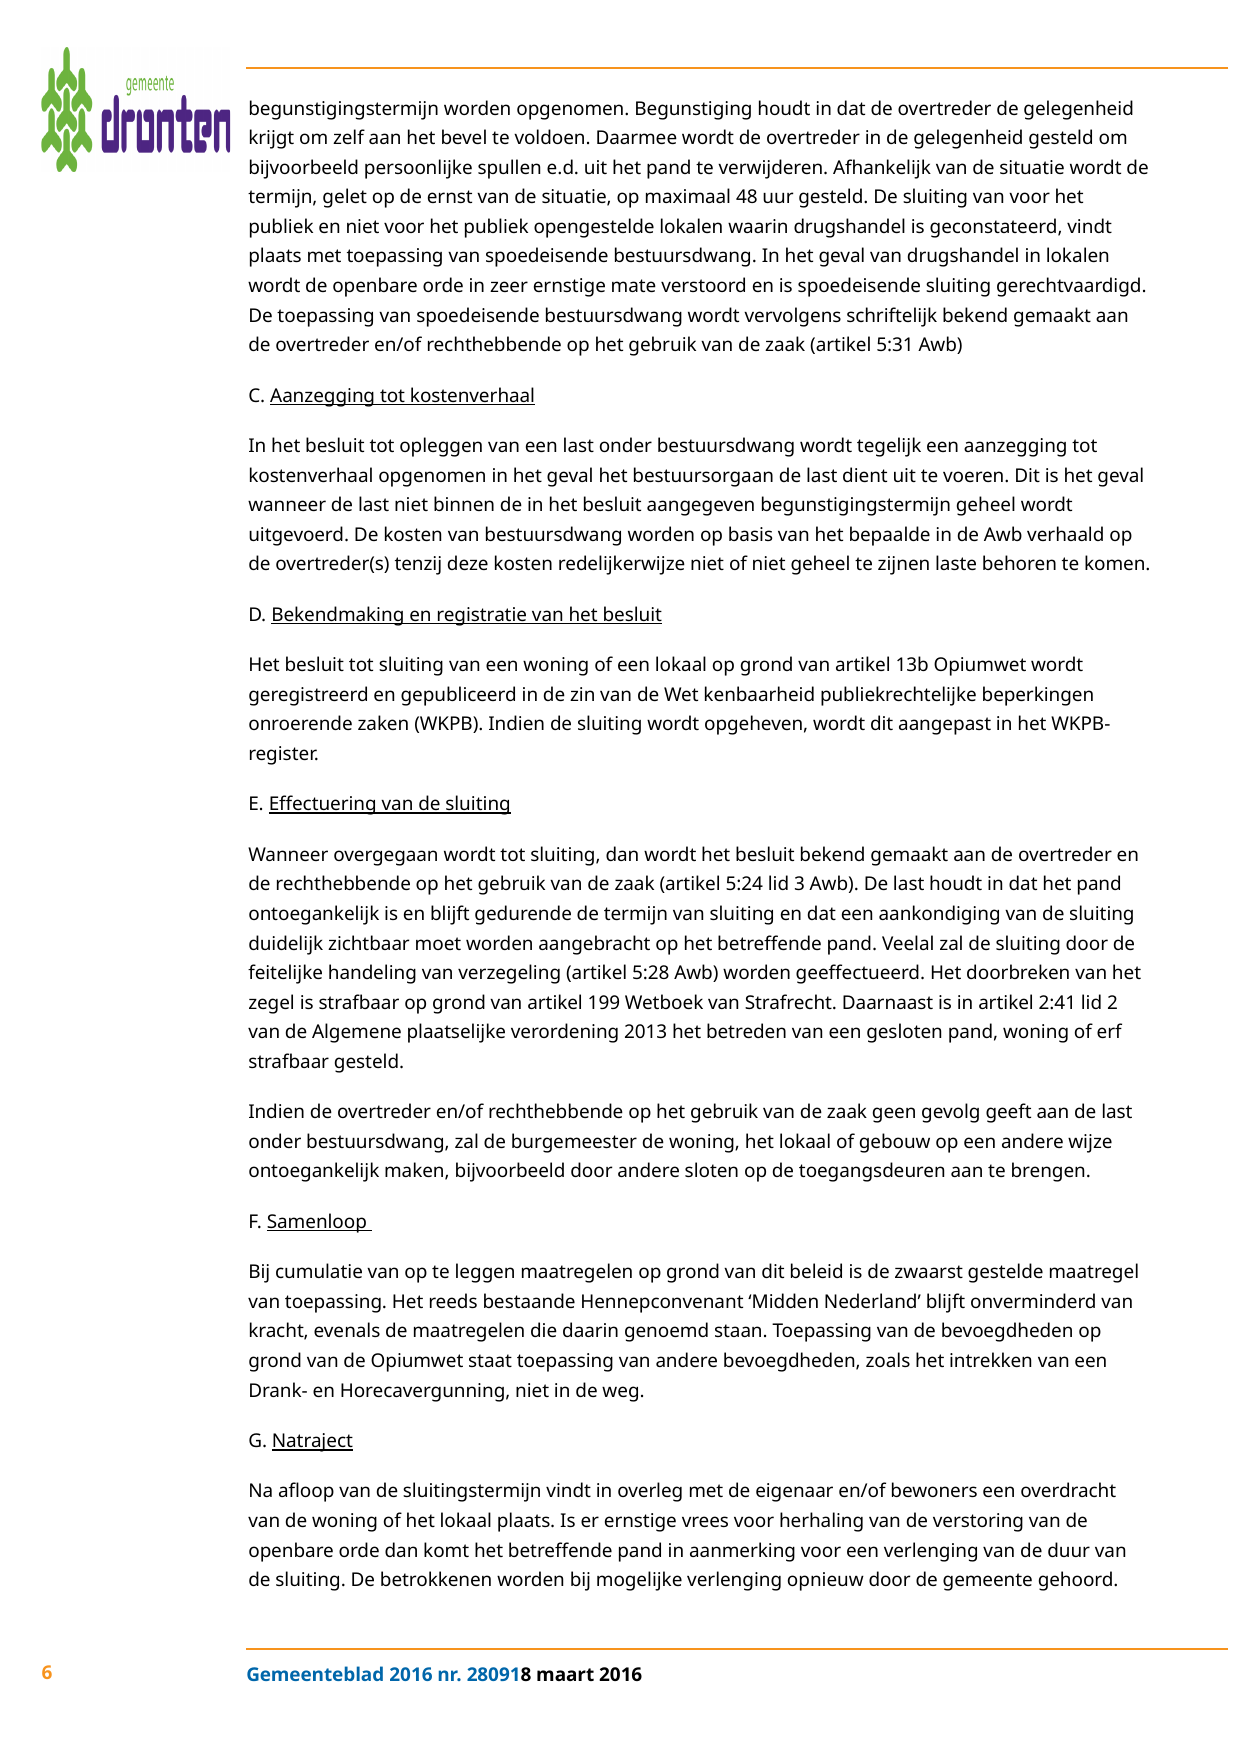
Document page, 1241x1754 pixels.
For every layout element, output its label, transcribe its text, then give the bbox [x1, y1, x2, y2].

text C. Aanzegging tot kostenverhaal [248, 382, 1152, 408]
picture [41, 47, 231, 172]
text Indien de overtreder en/of rechthebbende op het gebruik van de zaak geen gevolg geeft aan de last onder bestuursdwang, zal de burgemeester de woning, het lokaal of gebouw op een andere wijze ontoegankelijk maken, bijvoorbeeld door andere sloten op de toegangsdeuren aan te brengen. [248, 1098, 1152, 1183]
text Wanneer overgegaan wordt tot sluiting, dan wordt het besluit bekend gemaakt aan de overtreder en de rechthebbende op het gebruik van de zaak (artikel 5:24 lid 3 Awb). De last houdt in dat het pand ontoegankelijk is en blijft gedurende de termijn van sluiting en dat een aankondiging van de sluiting duidelijk zichtbaar moet worden aangebracht op het betreffende pand. Veelal zal de sluiting door de feitelijke handeling van verzegeling (artikel 5:28 Awb) worden geeffectueerd. Het doorbreken van het zegel is strafbaar op grond van artikel 199 Wetboek van Strafrecht. Daarnaast is in artikel 2:41 lid 2 van de Algemene plaatselijke verordening 2013 het betreden van een gesloten pand, woning of erf strafbaar gesteld. [248, 841, 1152, 1074]
text F. Samenloop [248, 1208, 1152, 1234]
text begunstigingstermijn worden opgenomen. Begunstiging houdt in dat de overtreder de gelegenheid krijgt om zelf aan het bevel te voldoen. Daarmee wordt de overtreder in de gelegenheid gesteld om bijvoorbeeld persoonlijke spullen e.d. uit het pand te verwijderen. Afhankelijk van de situatie wordt de termijn, gelet op de ernst van de situatie, op maximaal 48 uur gesteld. De sluiting van voor het publiek en niet voor het publiek opengestelde lokalen waarin drugshandel is geconstateerd, vindt plaats met toepassing van spoedeisende bestuursdwang. In het geval van drugshandel in lokalen wordt de openbare orde in zeer ernstige mate verstoord en is spoedeisende sluiting gerechtvaardigd. De toepassing van spoedeisende bestuursdwang wordt vervolgens schriftelijk bekend gemaakt aan de overtreder en/of rechthebbende op het gebruik van de zaak (artikel 5:31 Awb) [248, 95, 1152, 357]
text Na afloop van de sluitingstermijn vindt in overleg met de eigenaar en/of bewoners een overdracht van de woning of het lokaal plaats. Is er ernstige vrees voor herhaling van de verstoring van de openbare orde dan komt het betreffende pand in aanmerking voor een verlenging van de duur van de sluiting. De betrokkenen worden bij mogelijke verlenging opnieuw door de gemeente gehoord. [248, 1478, 1152, 1592]
text In het besluit tot opleggen van een last onder bestuursdwang wordt tegelijk een aanzegging tot kostenverhaal opgenomen in het geval het bestuursorgaan de last dient uit te voeren. Dit is het geval wanneer de last niet binnen de in het besluit aangegeven begunstigingstermijn geheel wordt uitgevoerd. De kosten van bestuursdwang worden op basis van het bepaalde in de Awb verhaald op de overtreder(s) tenzij deze kosten redelijkerwijze niet of niet geheel te zijnen laste behoren te komen. [248, 432, 1152, 576]
text E. Effectuering van de sluiting [248, 791, 1152, 816]
text G. Natraject [248, 1427, 1152, 1453]
text Het besluit tot sluiting van een woning of een lokaal op grond van artikel 13b Opiumwet wordt geregistreerd en gepubliceerd in de zin van de Wet kenbaarheid publiekrechtelijke beperkingen onroerende zaken (WKPB). Indien de sluiting wordt opgeheven, wordt dit aangepast in het WKPB-register. [248, 651, 1152, 766]
text D. Bekendmaking en registratie van het besluit [248, 601, 1152, 627]
text Bij cumulatie van op te leggen maatregelen op grond van dit beleid is de zwaarst gestelde maatregel van toepassing. Het reeds bestaande Hennepconvenant ‘Midden Nederland’ blijft onverminderd van kracht, evenals de maatregelen die daarin genoemd staan. Toepassing van de bevoegdheden op grond van de Opiumwet staat toepassing van andere bevoegdheden, zoals het intrekken van een Drank- en Horecavergunning, niet in de weg. [248, 1258, 1152, 1403]
